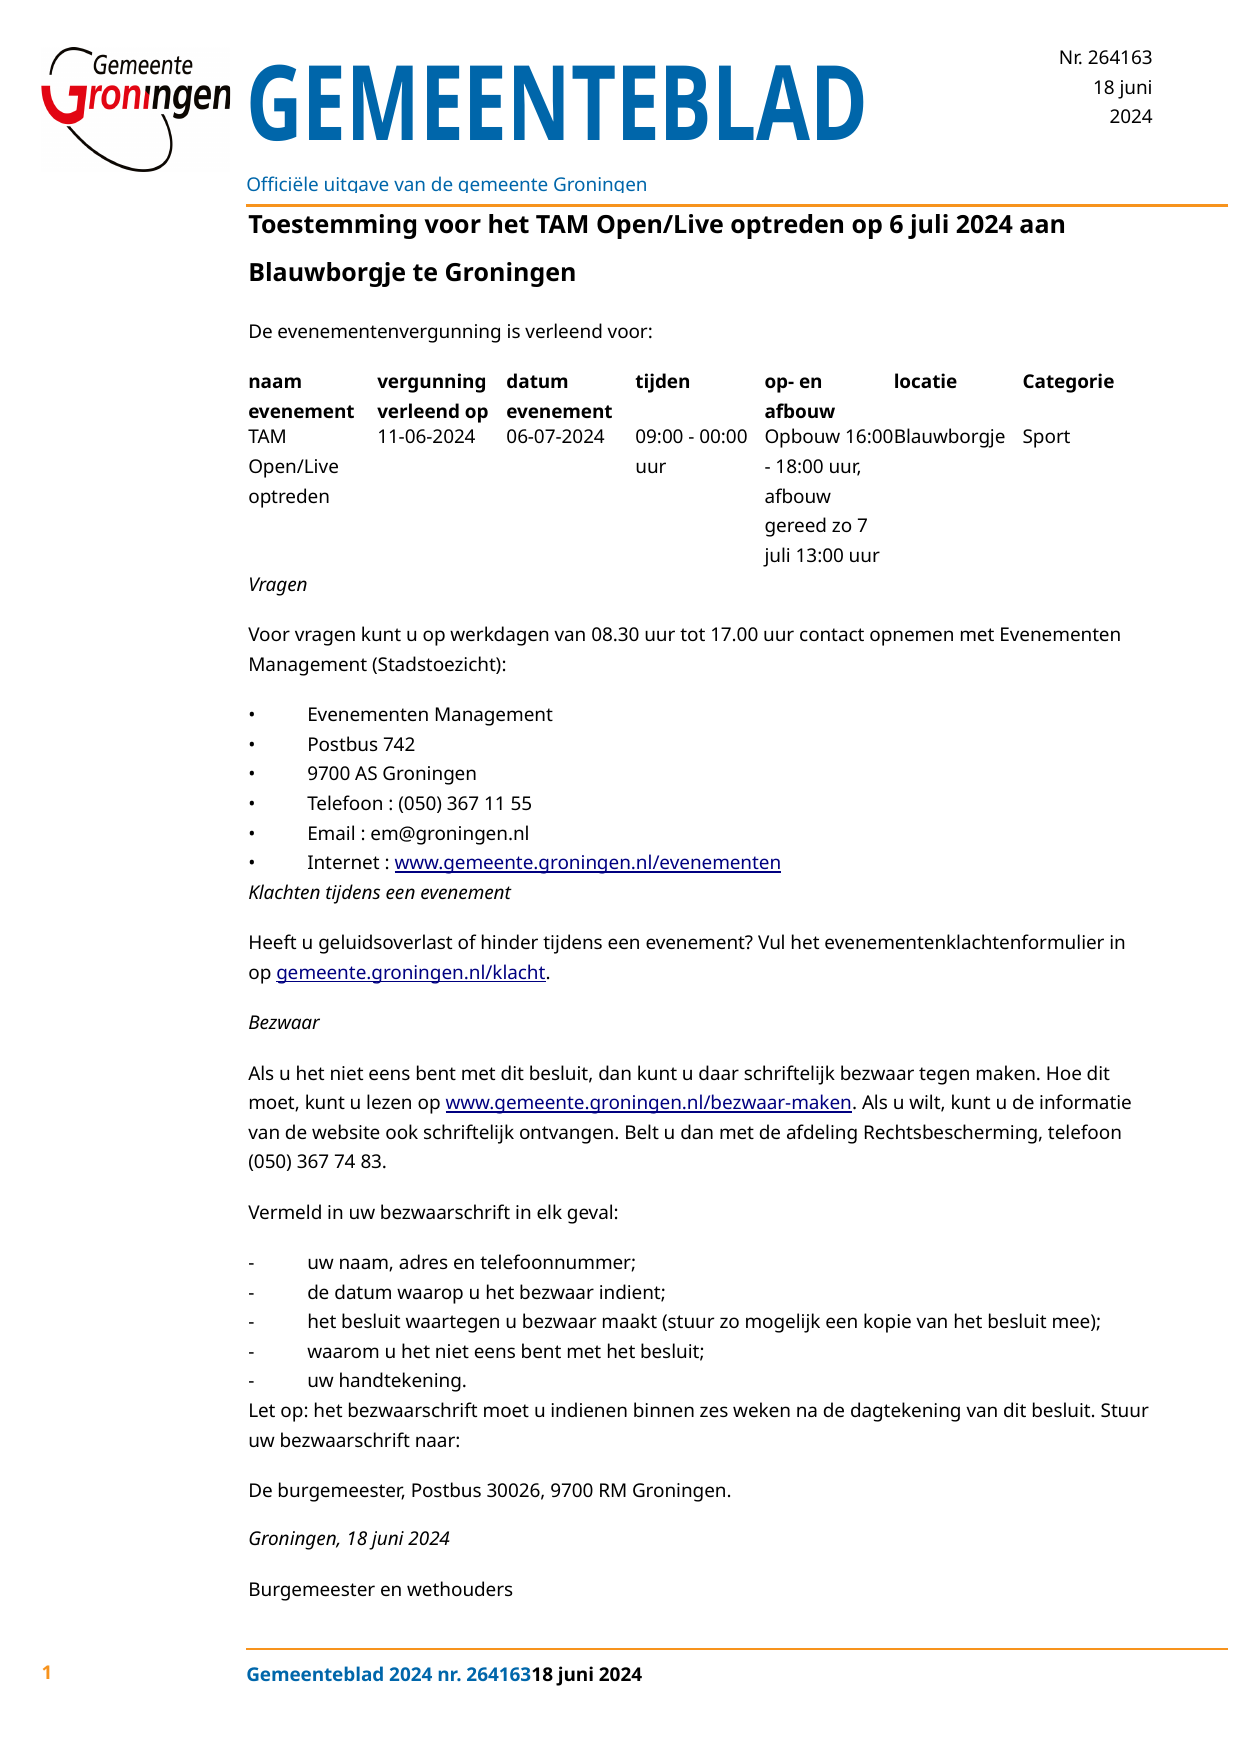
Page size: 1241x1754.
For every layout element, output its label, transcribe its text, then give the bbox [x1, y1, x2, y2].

text Heeft u geluidsoverlast of hinder tijdens een evenement? Vul het evenementenklachtenformulier in op gemeente.groningen.nl/klacht. [248, 929, 1152, 985]
table_cell TAM Open/Live optreden [248, 424, 377, 568]
table_cell Opbouw 16:00 - 18:00 uur, afbouw gereed zo 7 juli 13:00 uur [764, 424, 893, 568]
table_header naam evenement [248, 369, 377, 424]
list Postbus 742 [248, 731, 1152, 757]
text Burgemeester en wethouders [248, 1577, 1152, 1602]
list Telefoon : (050) 367 11 55 [248, 790, 1152, 816]
list de datum waarop u het bezwaar indient; [248, 1279, 1152, 1305]
text Toestemming voor het TAM Open/Live optreden op 6 juli 2024 aan Blauwborgje te Groningen [248, 207, 1152, 288]
list 9700 AS Groningen [248, 761, 1152, 786]
text De evenementenvergunning is verleend voor: [248, 318, 1152, 344]
text Bezwaar [248, 1009, 1152, 1035]
list Internet : www.gemeente.groningen.nl/evenementen [248, 849, 1152, 875]
text Vermeld in uw bezwaarschrift in elk geval: [248, 1199, 1152, 1225]
table_cell Blauwborgje [894, 424, 1022, 568]
table_cell Sport [1023, 424, 1152, 568]
list uw handtekening. [248, 1368, 1152, 1393]
table_cell 06-07-2024 [506, 424, 635, 568]
list Evenementen Management [248, 701, 1152, 727]
table_cell 11-06-2024 [377, 424, 506, 568]
table_header tijden [635, 369, 764, 424]
list waarom u het niet eens bent met het besluit; [248, 1338, 1152, 1364]
table_header op- en afbouw [764, 369, 893, 424]
table_header Categorie [1023, 369, 1152, 424]
list Email : em@groningen.nl [248, 820, 1152, 846]
text Als u het niet eens bent met dit besluit, dan kunt u daar schriftelijk bezwaar tegen maken. Hoe dit moet, kunt u lezen op www.gemeente.groningen.nl/bezwaar-maken. Als u wilt, kunt u de informatie van de website ook schriftelijk ontvangen. Belt u dan met de afdeling Rechtsbescherming, telefoon (050) 367 74 83. [248, 1060, 1152, 1174]
table_header vergunning verleend op [377, 369, 506, 424]
text Groningen, 18 juni 2024 [248, 1525, 1152, 1551]
picture [41, 47, 231, 172]
text Vragen [248, 571, 1152, 597]
table_header locatie [894, 369, 1022, 424]
text Klachten tijdens een evenement [248, 879, 1152, 905]
table_header datum evenement [506, 369, 635, 424]
list uw naam, adres en telefoonnummer; [248, 1249, 1152, 1275]
list het besluit waartegen u bezwaar maakt (stuur zo mogelijk een kopie van het besluit mee); [248, 1308, 1152, 1334]
text Let op: het bezwaarschrift moet u indienen binnen zes weken na de dagtekening van dit besluit. Stuur uw bezwaarschrift naar: [248, 1397, 1152, 1453]
table_cell 09:00 - 00:00 uur [635, 424, 764, 568]
text Voor vragen kunt u op werkdagen van 08.30 uur tot 17.00 uur contact opnemen met Evenementen Management (Stadstoezicht): [248, 621, 1152, 677]
text De burgemeester, Postbus 30026, 9700 RM Groningen. [248, 1477, 1152, 1503]
